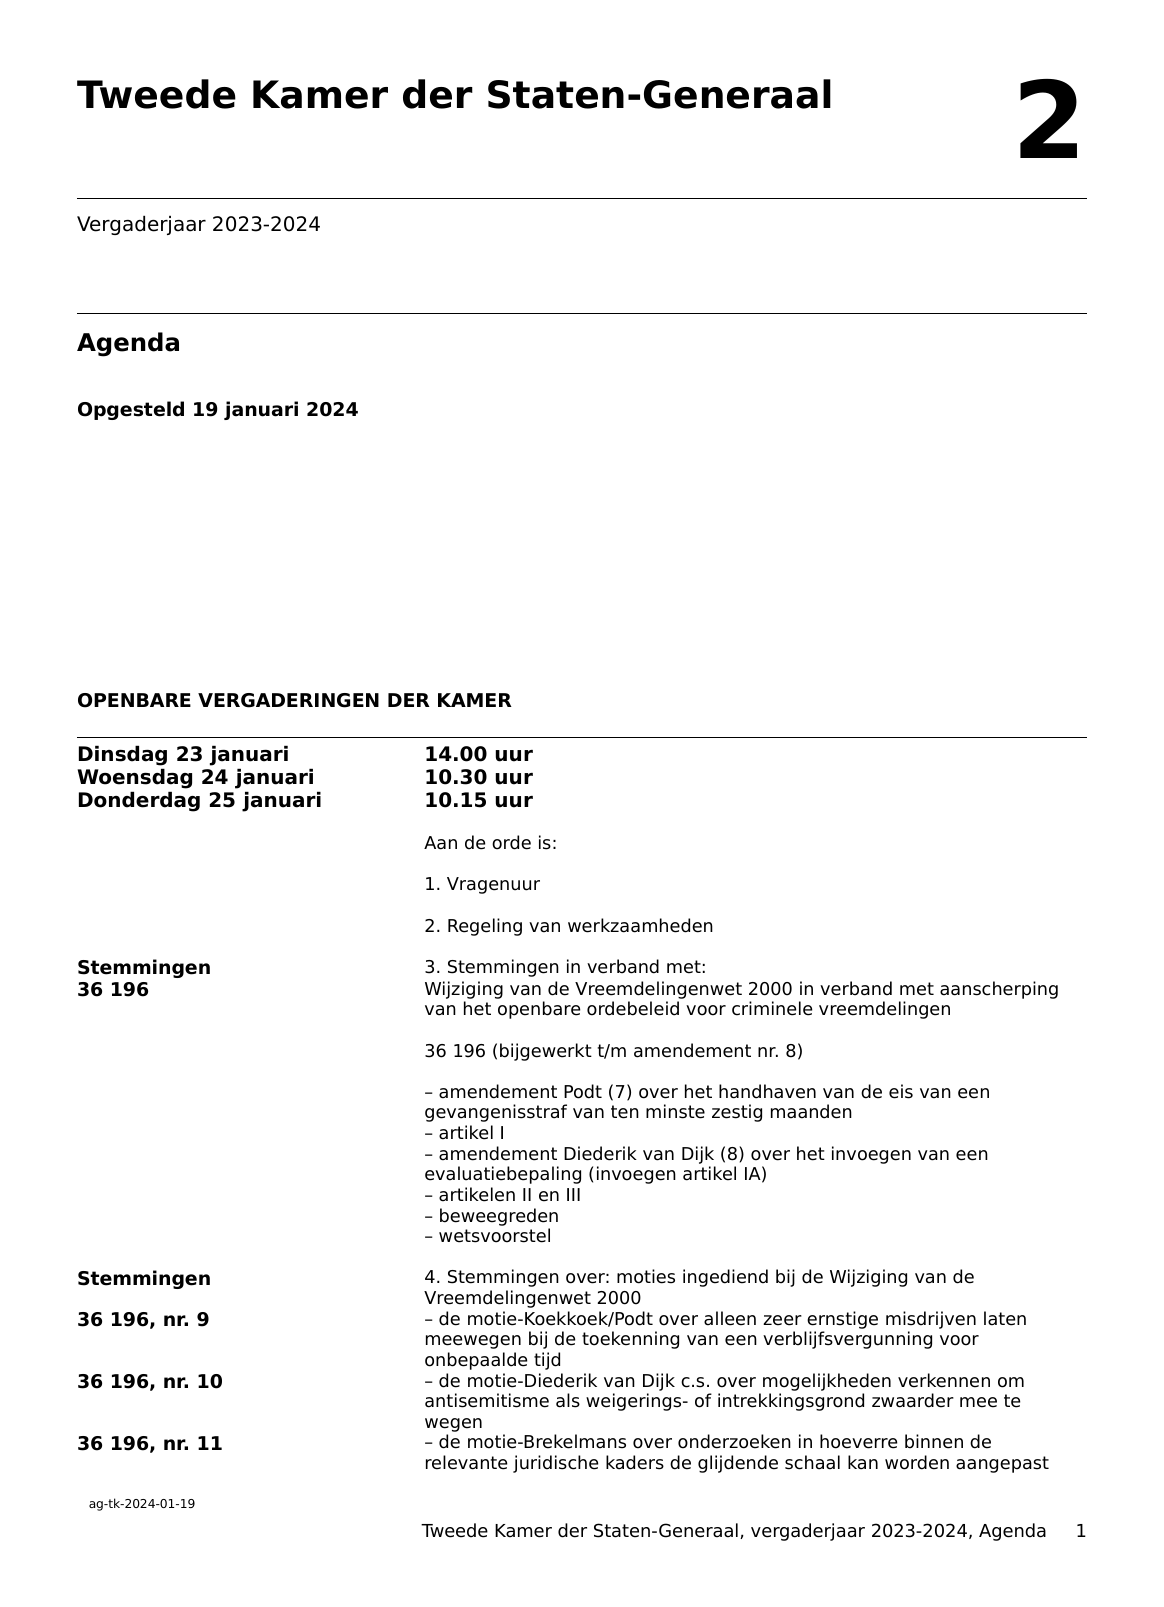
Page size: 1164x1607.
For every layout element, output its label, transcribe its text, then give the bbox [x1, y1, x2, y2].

table_cell [77, 895, 401, 916]
table_cell [401, 1020, 418, 1041]
text ag-tk-2024-01-19 [88, 1497, 323, 1511]
table_cell [401, 957, 418, 979]
table_cell – de motie-Diederik van Dijk c.s. over mogelijkheden verkennen om antisemitisme als weigerings- of intrekkingsgrond zwaarder mee te wegen [418, 1371, 1087, 1432]
table_cell [401, 874, 418, 895]
table_cell [418, 936, 1087, 957]
table_cell 36 196 [77, 979, 401, 1020]
table_cell Wijziging van de Vreemdelingenwet 2000 in verband met aanscherping van het openbare ordebeleid voor criminele vreemdelingen [418, 979, 1087, 1020]
subtitle OPENBARE VERGADERINGEN DER KAMER [77, 690, 1087, 712]
table_cell [77, 813, 401, 833]
table_cell 10.15 uur [418, 789, 1087, 812]
table_cell 36 196 (bijgewerkt t/m amendement nr. 8) [418, 1041, 1087, 1061]
table_cell [401, 1371, 418, 1432]
table_cell [77, 874, 401, 895]
table_cell [401, 833, 418, 854]
table_header [401, 738, 418, 766]
table_cell 4. Stemmingen over: moties ingediend bij de Wijziging van de Vreemdelingenwet 2000 [418, 1268, 1087, 1309]
table_cell [77, 854, 401, 874]
table_cell [401, 1144, 418, 1185]
table_cell – artikelen II en III [418, 1185, 1087, 1206]
table_cell [77, 1144, 401, 1185]
table_cell 36 196, nr. 9 [77, 1309, 401, 1371]
table_cell [418, 895, 1087, 916]
table_cell [77, 1185, 401, 1206]
table_header 14.00 uur [418, 738, 1087, 766]
table_cell Agenda [77, 314, 422, 357]
table_cell [418, 854, 1087, 874]
table_cell Stemmingen [77, 1268, 401, 1309]
table_cell [401, 936, 418, 957]
table_header 2 [886, 59, 1087, 198]
table_cell [77, 1206, 401, 1226]
table_cell 1. Vragenuur [418, 874, 1087, 895]
table_cell – beweegreden [418, 1206, 1087, 1226]
table_cell [401, 916, 418, 936]
table_cell [77, 1247, 401, 1267]
table_cell [418, 1020, 1087, 1041]
table_cell [401, 789, 418, 812]
table_cell [401, 813, 418, 833]
table_cell [401, 766, 418, 789]
table_cell [77, 1020, 401, 1041]
table_cell [77, 1061, 401, 1082]
table_cell [77, 1041, 401, 1061]
table_cell 3. Stemmingen in verband met: [418, 957, 1087, 979]
table_cell Donderdag 25 januari [77, 789, 401, 812]
table_cell [401, 1268, 418, 1309]
table_cell 2. Regeling van werkzaamheden [418, 916, 1087, 936]
table_cell – wetsvoorstel [418, 1226, 1087, 1247]
table_cell [418, 1061, 1087, 1082]
table_cell [77, 1082, 401, 1123]
table_cell Vergaderjaar 2023-2024 [77, 199, 1087, 313]
table_cell [401, 1123, 418, 1144]
table_cell [77, 1123, 401, 1144]
table_cell Stemmingen [77, 957, 401, 979]
table_header Tweede Kamer der Staten-Generaal [77, 59, 886, 198]
table_cell [422, 314, 1087, 357]
table_cell – de motie-Koekkoek/Podt over alleen zeer ernstige misdrijven laten meewegen bij de toekenning van een verblijfsvergunning voor onbepaalde tijd [418, 1309, 1087, 1371]
table_cell [401, 979, 418, 1020]
table_cell [77, 833, 401, 854]
table_cell [401, 1247, 418, 1267]
table_cell 10.30 uur [418, 766, 1087, 789]
text Opgesteld 19 januari 2024 [77, 399, 1087, 421]
table_cell – de motie-Brekelmans over onderzoeken in hoeverre binnen de relevante juridische kaders de glijdende schaal kan worden aangepast [418, 1433, 1087, 1474]
table_cell Aan de orde is: [418, 833, 1087, 854]
table_cell [401, 1061, 418, 1082]
table_cell – amendement Podt (7) over het handhaven van de eis van een gevangenisstraf van ten minste zestig maanden [418, 1082, 1087, 1123]
table_cell [401, 1041, 418, 1061]
table_cell [401, 895, 418, 916]
table_cell [77, 916, 401, 936]
table_cell 36 196, nr. 10 [77, 1371, 401, 1432]
table_cell 36 196, nr. 11 [77, 1433, 401, 1474]
table_cell [401, 1185, 418, 1206]
table_cell [401, 1433, 418, 1474]
table_cell [77, 936, 401, 957]
table_cell [77, 1226, 401, 1247]
table_cell [401, 1082, 418, 1123]
table_cell [401, 1206, 418, 1226]
table_cell [418, 813, 1087, 833]
table_cell – amendement Diederik van Dijk (8) over het invoegen van een evaluatiebepaling (invoegen artikel IA) [418, 1144, 1087, 1185]
table_cell Woensdag 24 januari [77, 766, 401, 789]
table_header Dinsdag 23 januari [77, 738, 401, 766]
table_cell [418, 1247, 1087, 1267]
table_cell – artikel I [418, 1123, 1087, 1144]
table_cell [401, 854, 418, 874]
table_cell [401, 1309, 418, 1371]
table_cell [401, 1226, 418, 1247]
